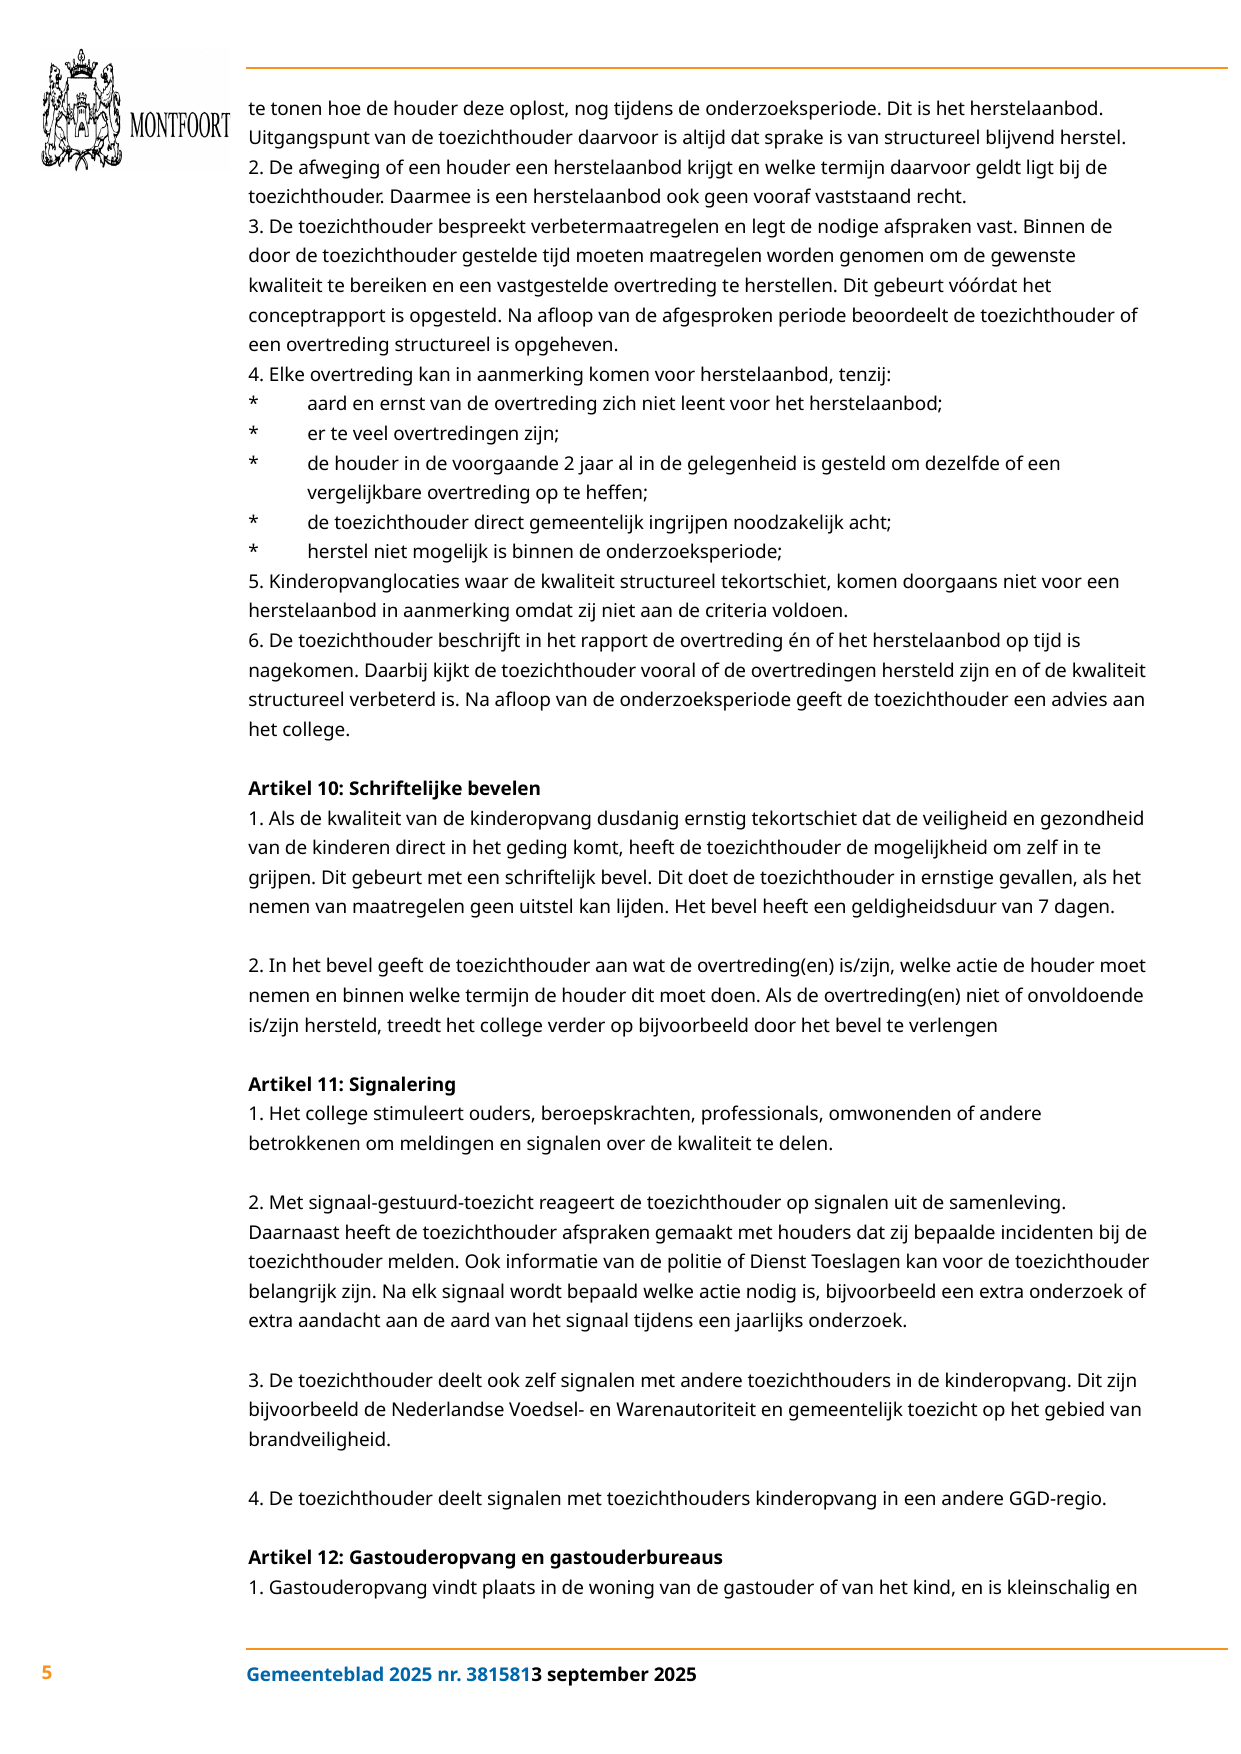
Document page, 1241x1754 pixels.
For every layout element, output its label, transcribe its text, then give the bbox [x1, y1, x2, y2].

text 1. Het college stimuleert ouders, beroepskrachten, professionals, omwonenden of andere betrokkenen om meldingen en signalen over de kwaliteit te delen. [248, 1101, 1152, 1156]
list aard en ernst van de overtreding zich niet leent voor het herstelaanbod; [248, 391, 1152, 416]
text 3. De toezichthouder deelt ook zelf signalen met andere toezichthouders in de kinderopvang. Dit zijn bijvoorbeeld de Nederlandse Voedsel- en Warenautoriteit en gemeentelijk toezicht op het gebied van brandveiligheid. [248, 1367, 1152, 1452]
text Artikel 10: Schriftelijke bevelen [248, 775, 1152, 801]
list er te veel overtredingen zijn; [248, 420, 1152, 446]
text Artikel 11: Signalering [248, 1071, 1152, 1097]
text 6. De toezichthouder beschrijft in het rapport de overtreding én of het herstelaanbod op tijd is nagekomen. Daarbij kijkt de toezichthouder vooral of de overtredingen hersteld zijn en of de kwaliteit structureel verbeterd is. Na afloop van de onderzoeksperiode geeft de toezichthouder een advies aan het college. [248, 627, 1152, 742]
text Artikel 12: Gastouderopvang en gastouderbureaus [248, 1544, 1152, 1570]
text 4. Elke overtreding kan in aanmerking komen voor herstelaanbod, tenzij: [248, 361, 1152, 387]
text 2. Met signaal-gestuurd-toezicht reageert de toezichthouder op signalen uit de samenleving. Daarnaast heeft de toezichthouder afspraken gemaakt met houders dat zij bepaalde incidenten bij de toezichthouder melden. Ook informatie van de politie of Dienst Toeslagen kan voor de toezichthouder belangrijk zijn. Na elk signaal wordt bepaald welke actie nodig is, bijvoorbeeld een extra onderzoek of extra aandacht aan de aard van het signaal tijdens een jaarlijks onderzoek. [248, 1189, 1152, 1333]
text 5. Kinderopvanglocaties waar de kwaliteit structureel tekortschiet, komen doorgaans niet voor een herstelaanbod in aanmerking omdat zij niet aan de criteria voldoen. [248, 568, 1152, 623]
text te tonen hoe de houder deze oplost, nog tijdens de onderzoeksperiode. Dit is het herstelaanbod. Uitgangspunt van de toezichthouder daarvoor is altijd dat sprake is van structureel blijvend herstel. [248, 95, 1152, 150]
text 4. De toezichthouder deelt signalen met toezichthouders kinderopvang in een andere GGD-regio. [248, 1485, 1152, 1511]
list herstel niet mogelijk is binnen de onderzoeksperiode; [248, 538, 1152, 564]
picture [41, 47, 231, 172]
list de toezichthouder direct gemeentelijk ingrijpen noodzakelijk acht; [248, 509, 1152, 535]
list de houder in de voorgaande 2 jaar al in de gelegenheid is gesteld om dezelfde of een vergelijkbare overtreding op te heffen; [248, 450, 1152, 505]
text 1. Gastouderopvang vindt plaats in de woning van de gastouder of van het kind, en is kleinschalig en [248, 1574, 1152, 1600]
text 2. De afweging of een houder een herstelaanbod krijgt en welke termijn daarvoor geldt ligt bij de toezichthouder. Daarmee is een herstelaanbod ook geen vooraf vaststaand recht. [248, 154, 1152, 209]
text 3. De toezichthouder bespreekt verbetermaatregelen en legt de nodige afspraken vast. Binnen de door de toezichthouder gestelde tijd moeten maatregelen worden genomen om de gewenste kwaliteit te bereiken en een vastgestelde overtreding te herstellen. Dit gebeurt vóórdat het conceptrapport is opgesteld. Na afloop van de afgesproken periode beoordeelt de toezichthouder of een overtreding structureel is opgeheven. [248, 213, 1152, 357]
text 2. In het bevel geeft de toezichthouder aan wat de overtreding(en) is/zijn, welke actie de houder moet nemen en binnen welke termijn de houder dit moet doen. Als de overtreding(en) niet of onvoldoende is/zijn hersteld, treedt het college verder op bijvoorbeeld door het bevel te verlengen [248, 953, 1152, 1038]
text 1. Als de kwaliteit van de kinderopvang dusdanig ernstig tekortschiet dat de veiligheid en gezondheid van de kinderen direct in het geding komt, heeft de toezichthouder de mogelijkheid om zelf in te grijpen. Dit gebeurt met een schriftelijk bevel. Dit doet de toezichthouder in ernstige gevallen, als het nemen van maatregelen geen uitstel kan lijden. Het bevel heeft een geldigheidsduur van 7 dagen. [248, 805, 1152, 919]
